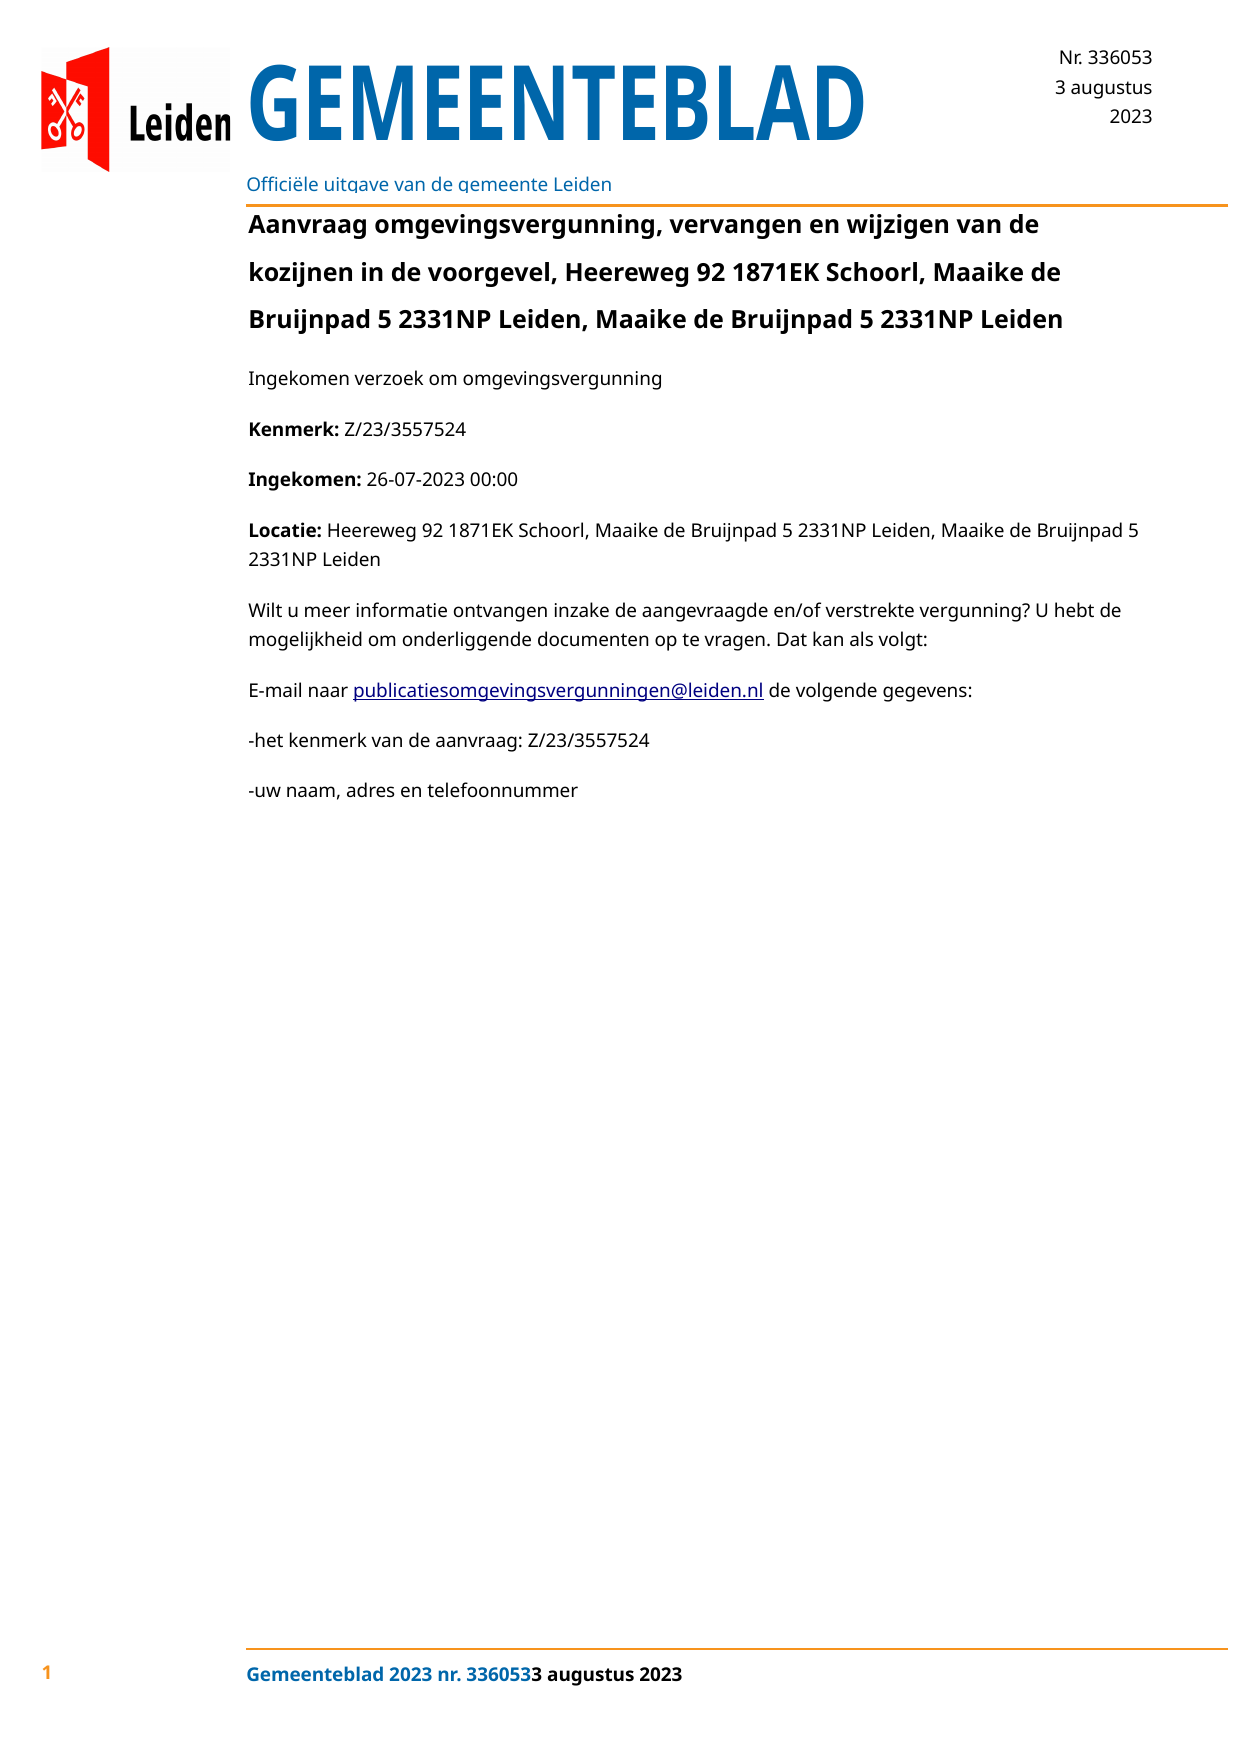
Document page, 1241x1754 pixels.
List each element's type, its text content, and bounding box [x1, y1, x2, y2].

text Aanvraag omgevingsvergunning, vervangen en wijzigen van de kozijnen in de voorgevel, Heereweg 92 1871EK Schoorl, Maaike de Bruijnpad 5 2331NP Leiden, Maaike de Bruijnpad 5 2331NP Leiden [248, 207, 1152, 336]
text -uw naam, adres en telefoonnummer [248, 778, 1152, 803]
text Kenmerk: Z/23/3557524 [248, 416, 1152, 442]
text Wilt u meer informatie ontvangen inzake de aangevraagde en/of verstrekte vergunning? U hebt de mogelijkheid om onderliggende documenten op te vragen. Dat kan als volgt: [248, 597, 1152, 652]
text Locatie: Heereweg 92 1871EK Schoorl, Maaike de Bruijnpad 5 2331NP Leiden, Maaike de Bruijnpad 5 2331NP Leiden [248, 517, 1152, 572]
text Ingekomen verzoek om omgevingsvergunning [248, 366, 1152, 391]
text -het kenmerk van de aanvraag: Z/23/3557524 [248, 727, 1152, 753]
picture [41, 47, 231, 172]
text E-mail naar publicatiesomgevingsvergunningen@leiden.nl de volgende gegevens: [248, 677, 1152, 702]
text Ingekomen: 26-07-2023 00:00 [248, 466, 1152, 492]
